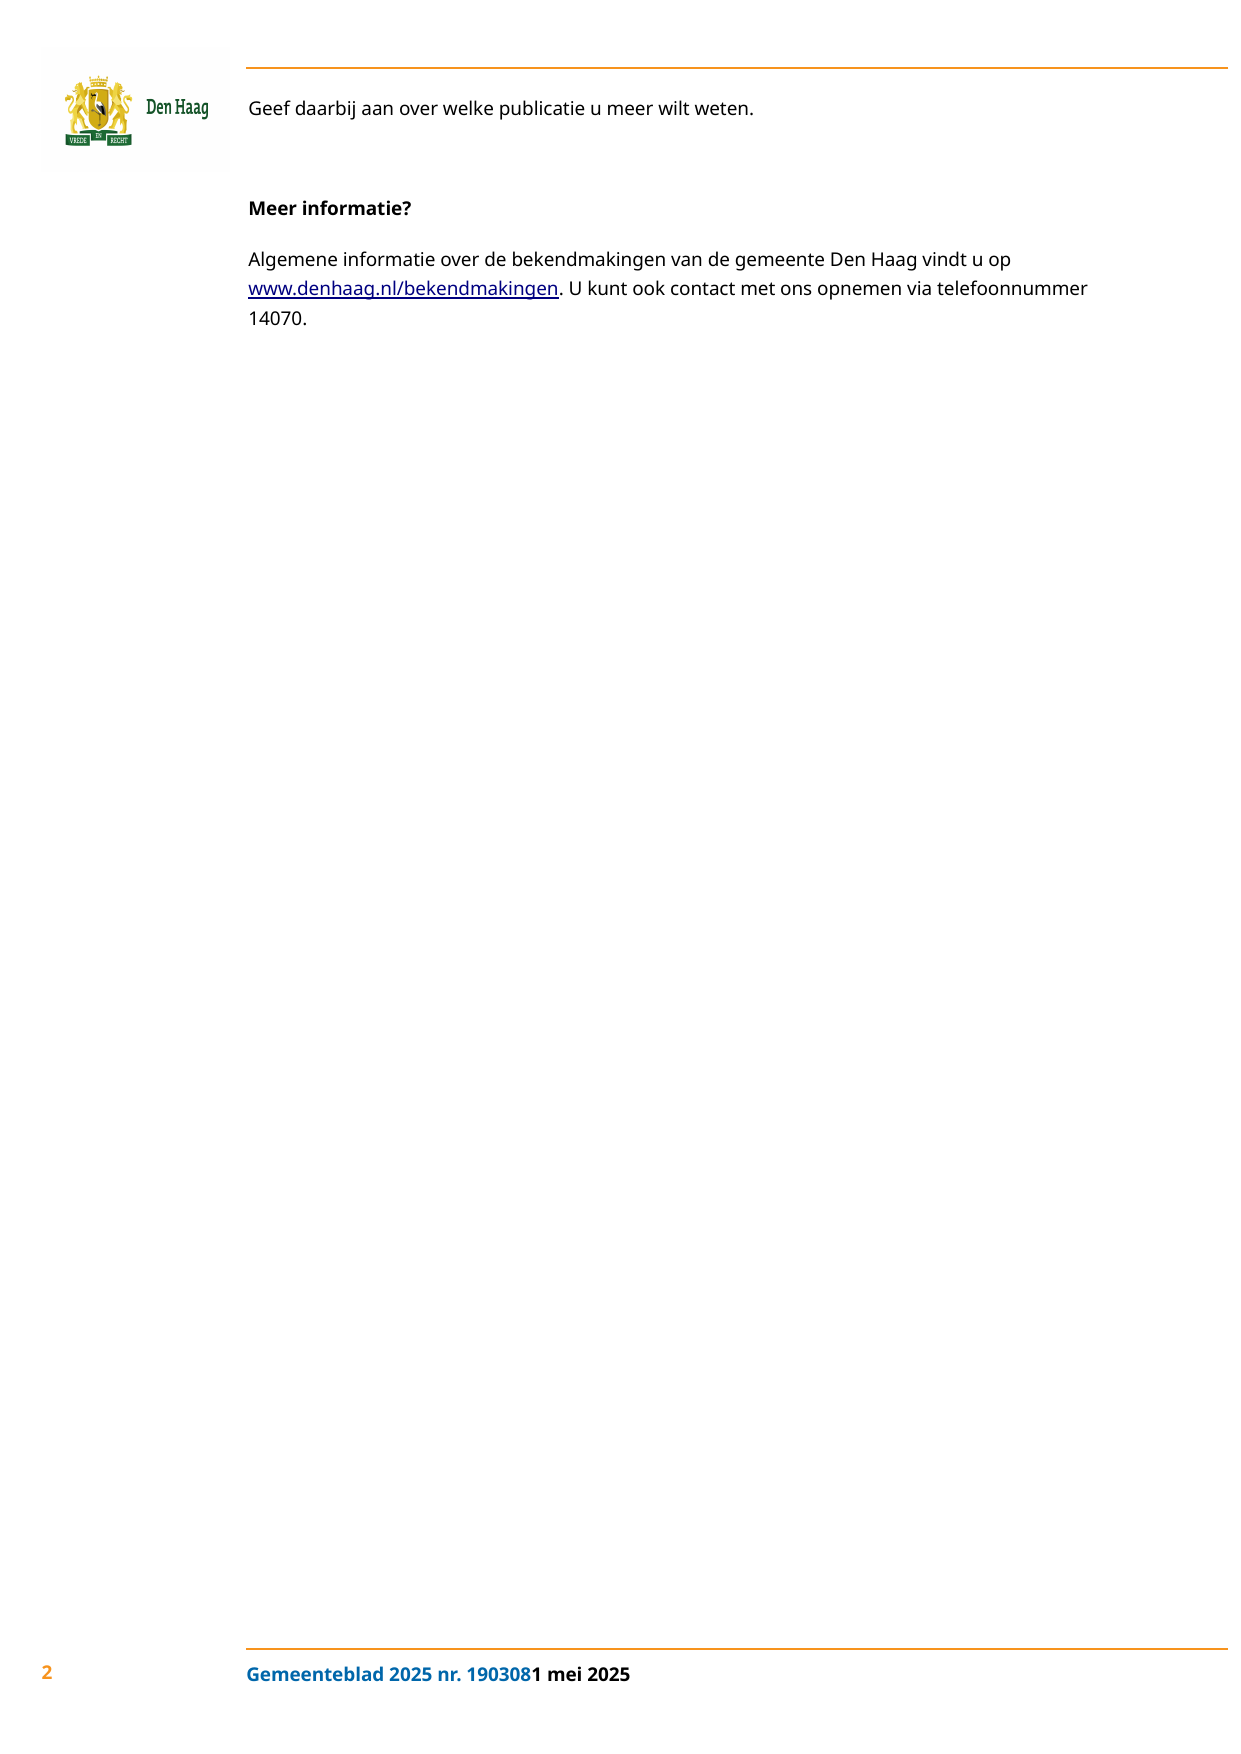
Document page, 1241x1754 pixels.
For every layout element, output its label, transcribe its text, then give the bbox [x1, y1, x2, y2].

text Meer informatie? [248, 196, 1152, 221]
text Geef daarbij aan over welke publicatie u meer wilt weten. [248, 95, 1152, 121]
text Algemene informatie over de bekendmakingen van de gemeente Den Haag vindt u op www.denhaag.nl/bekendmakingen. U kunt ook contact met ons opnemen via telefoonnummer 14070. [248, 246, 1152, 331]
picture [41, 47, 231, 172]
